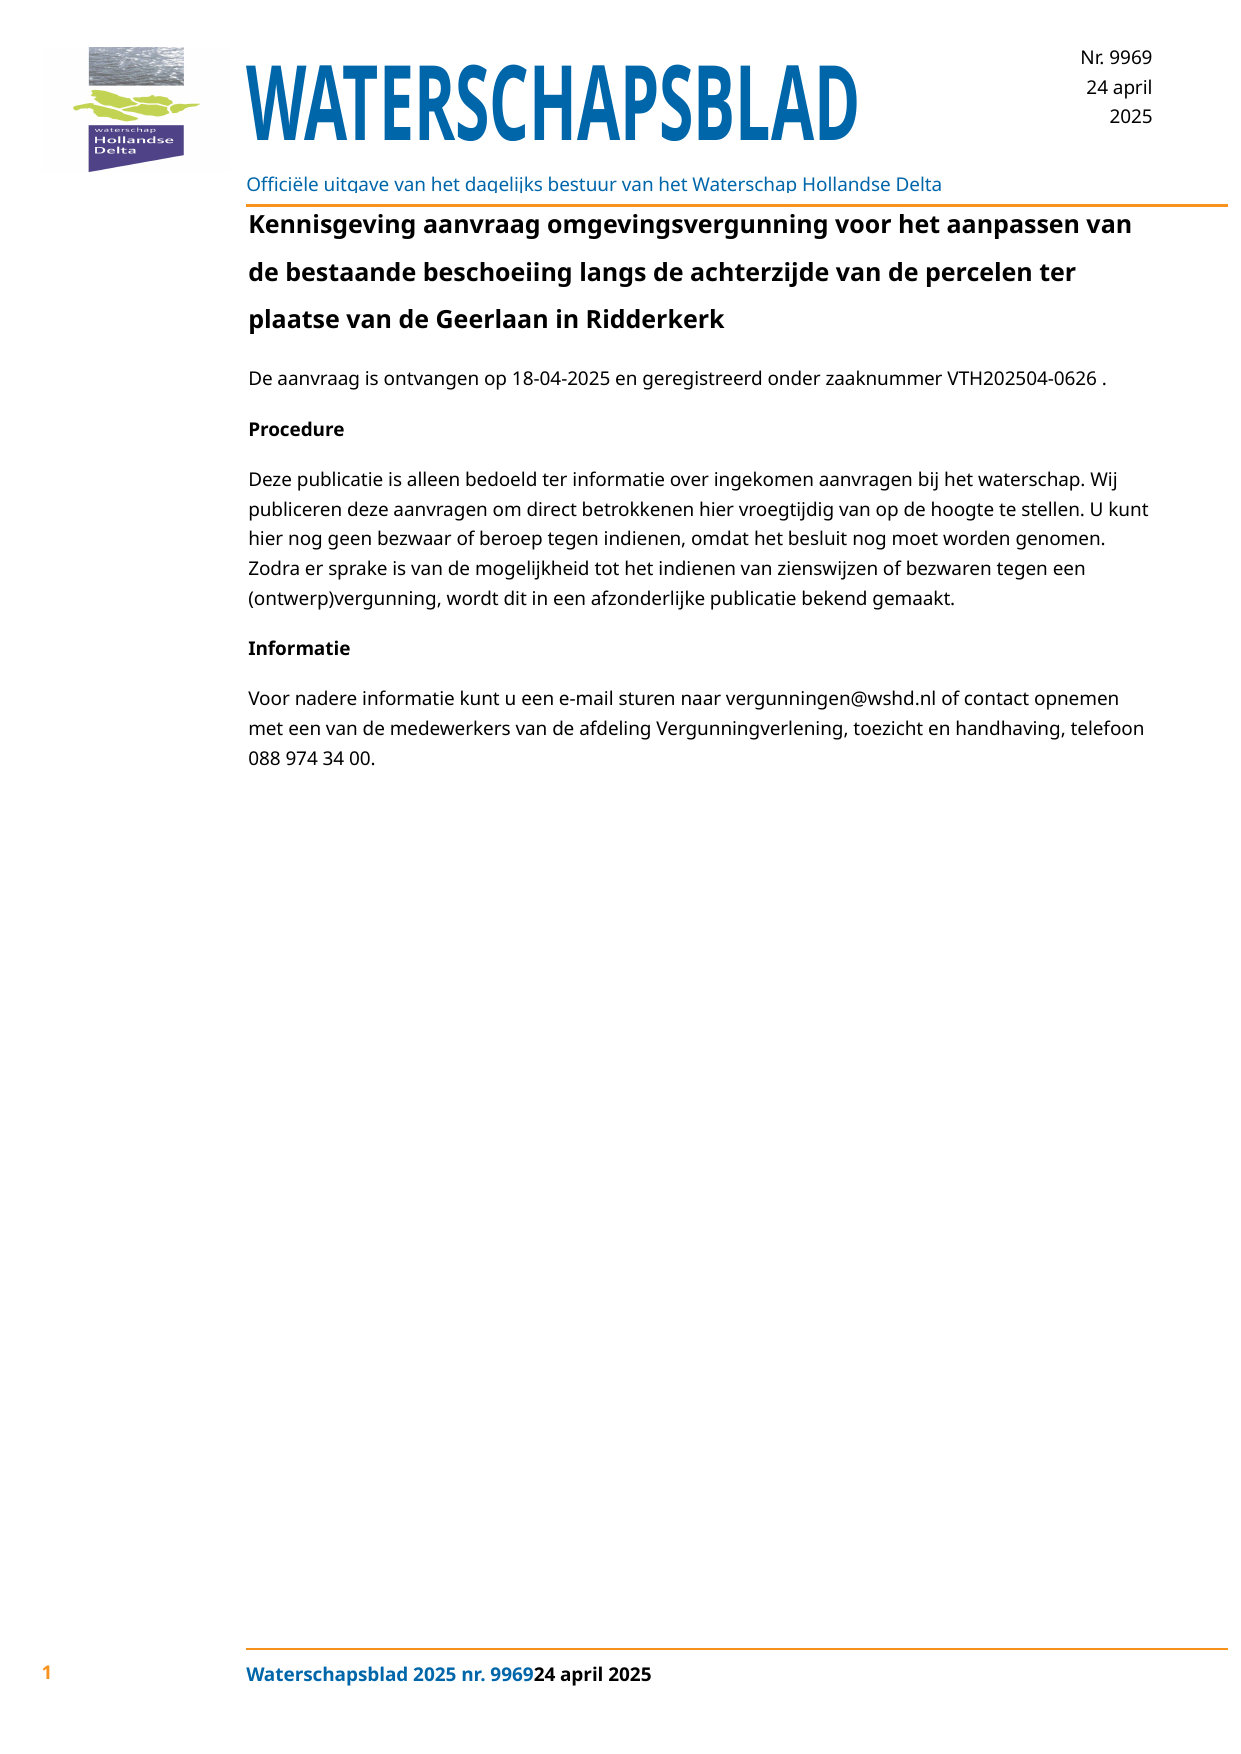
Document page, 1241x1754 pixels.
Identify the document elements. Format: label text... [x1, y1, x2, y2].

text De aanvraag is ontvangen op 18-04-2025 en geregistreerd onder zaaknummer VTH202504-0626 . [248, 366, 1152, 391]
text Informatie [248, 635, 1152, 661]
text Deze publicatie is alleen bedoeld ter informatie over ingekomen aanvragen bij het waterschap. Wij publiceren deze aanvragen om direct betrokkenen hier vroegtijdig van op de hoogte te stellen. U kunt hier nog geen bezwaar of beroep tegen indienen, omdat het besluit nog moet worden genomen. Zodra er sprake is van de mogelijkheid tot het indienen van zienswijzen of bezwaren tegen een (ontwerp)vergunning, wordt dit in een afzonderlijke publicatie bekend gemaakt. [248, 466, 1152, 610]
text Kennisgeving aanvraag omgevingsvergunning voor het aanpassen van de bestaande beschoeiing langs de achterzijde van de percelen ter plaatse van de Geerlaan in Ridderkerk [248, 207, 1152, 336]
text Voor nadere informatie kunt u een e-mail sturen naar vergunningen@wshd.nl of contact opnemen met een van de medewerkers van de afdeling Vergunningverlening, toezicht en handhaving, telefoon 088 974 34 00. [248, 686, 1152, 770]
picture [41, 47, 231, 172]
text Procedure [248, 416, 1152, 442]
